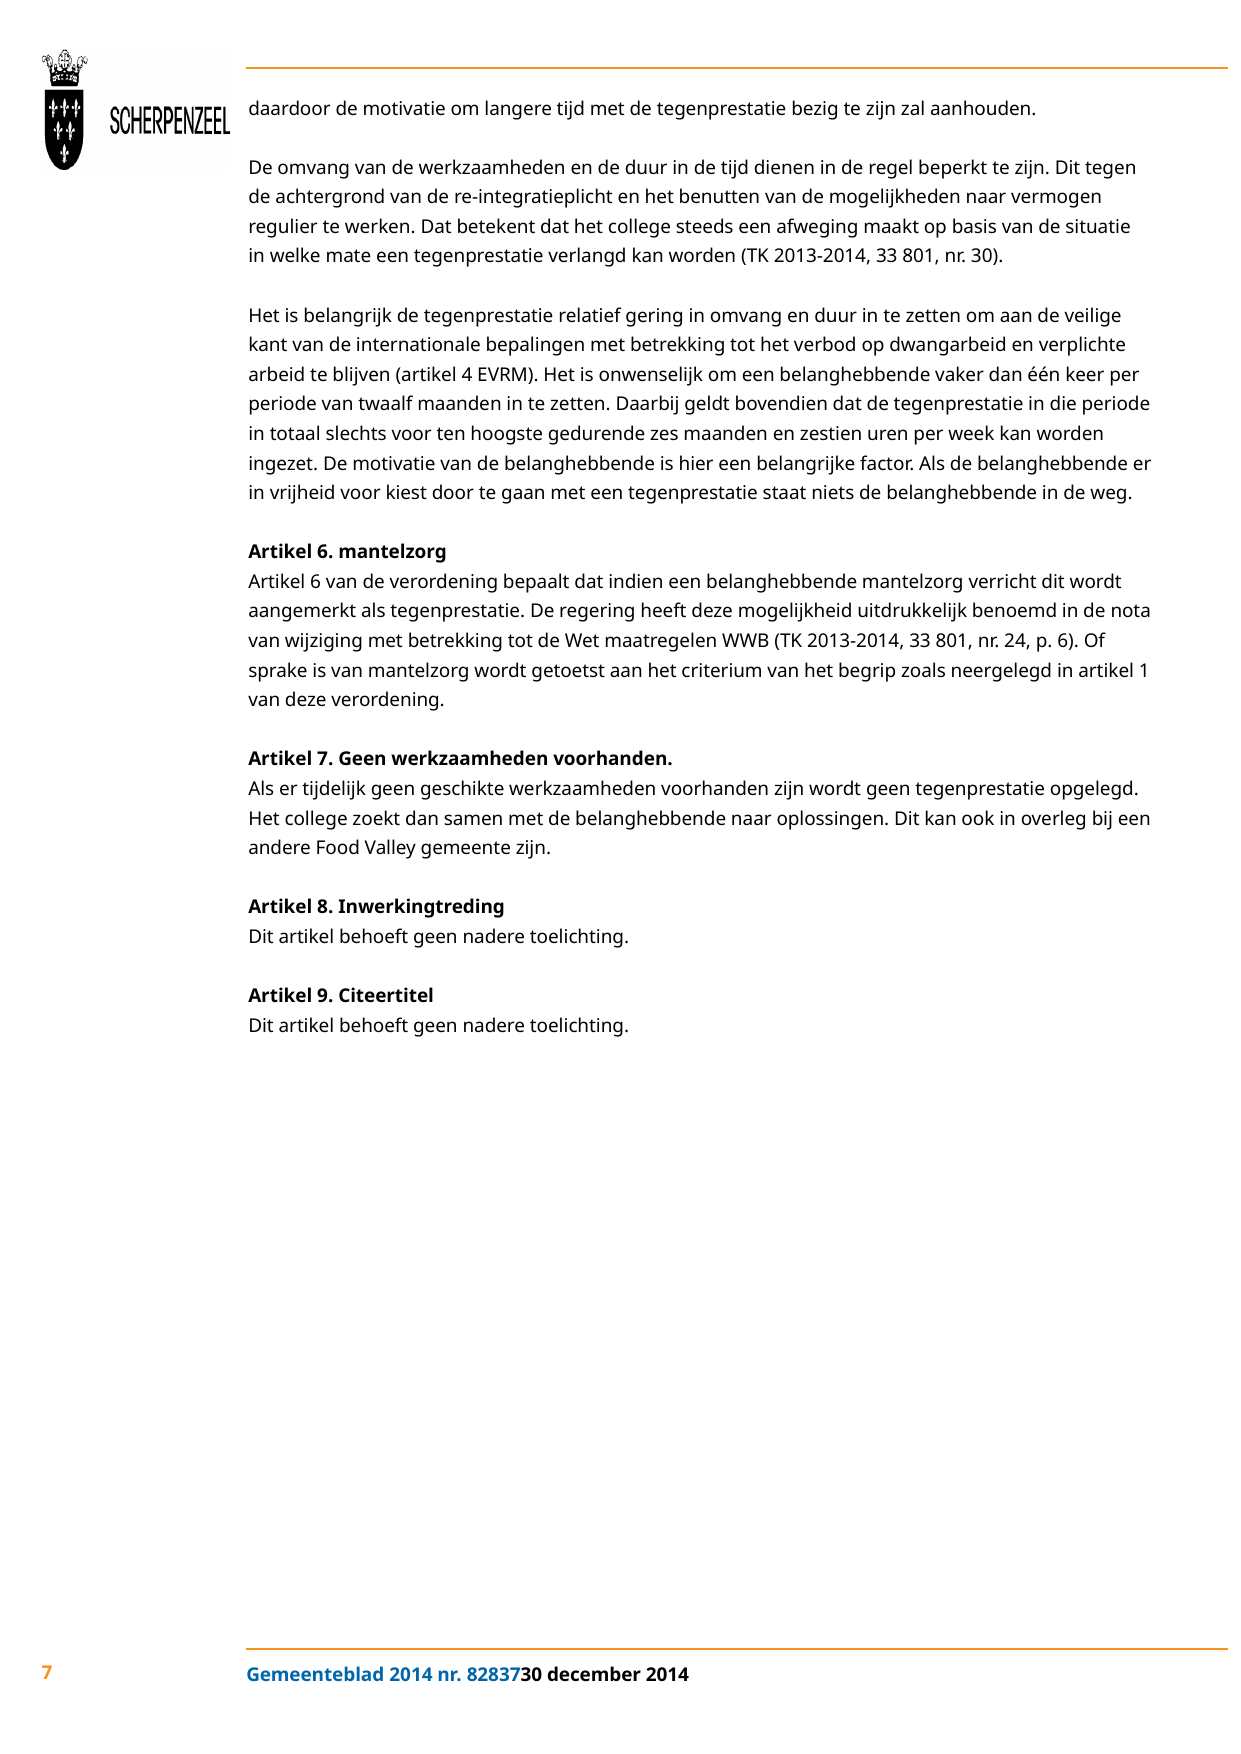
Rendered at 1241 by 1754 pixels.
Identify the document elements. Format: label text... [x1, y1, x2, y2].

text Artikel 8. Inwerkingtreding [248, 893, 1152, 919]
text Dit artikel behoeft geen nadere toelichting. [248, 1012, 1152, 1038]
text Het is belangrijk de tegenprestatie relatief gering in omvang en duur in te zetten om aan de veilige kant van de internationale bepalingen met betrekking tot het verbod op dwangarbeid en verplichte arbeid te blijven (artikel 4 EVRM). Het is onwenselijk om een belanghebbende vaker dan één keer per periode van twaalf maanden in te zetten. Daarbij geldt bovendien dat de tegenprestatie in die periode in totaal slechts voor ten hoogste gedurende zes maanden en zestien uren per week kan worden ingezet. De motivatie van de belanghebbende is hier een belangrijke factor. Als de belanghebbende er in vrijheid voor kiest door te gaan met een tegenprestatie staat niets de belanghebbende in de weg. [248, 302, 1152, 505]
text Artikel 9. Citeertitel [248, 982, 1152, 1008]
text De omvang van de werkzaamheden en de duur in de tijd dienen in de regel beperkt te zijn. Dit tegen de achtergrond van de re-integratieplicht en het benutten van de mogelijkheden naar vermogen regulier te werken. Dat betekent dat het college steeds een afweging maakt op basis van de situatie in welke mate een tegenprestatie verlangd kan worden (TK 2013-2014, 33 801, nr. 30). [248, 154, 1152, 268]
text Artikel 6 van de verordening bepaalt dat indien een belanghebbende mantelzorg verricht dit wordt aangemerkt als tegenprestatie. De regering heeft deze mogelijkheid uitdrukkelijk benoemd in de nota van wijziging met betrekking tot de Wet maatregelen WWB (TK 2013-2014, 33 801, nr. 24, p. 6). Of sprake is van mantelzorg wordt getoetst aan het criterium van het begrip zoals neergelegd in artikel 1 van deze verordening. [248, 568, 1152, 712]
text daardoor de motivatie om langere tijd met de tegenprestatie bezig te zijn zal aanhouden. [248, 95, 1152, 121]
text Artikel 7. Geen werkzaamheden voorhanden. [248, 746, 1152, 771]
text Dit artikel behoeft geen nadere toelichting. [248, 923, 1152, 949]
text Artikel 6. mantelzorg [248, 538, 1152, 564]
text Als er tijdelijk geen geschikte werkzaamheden voorhanden zijn wordt geen tegenprestatie opgelegd. Het college zoekt dan samen met de belanghebbende naar oplossingen. Dit kan ook in overleg bij een andere Food Valley gemeente zijn. [248, 775, 1152, 860]
picture [41, 47, 231, 172]
